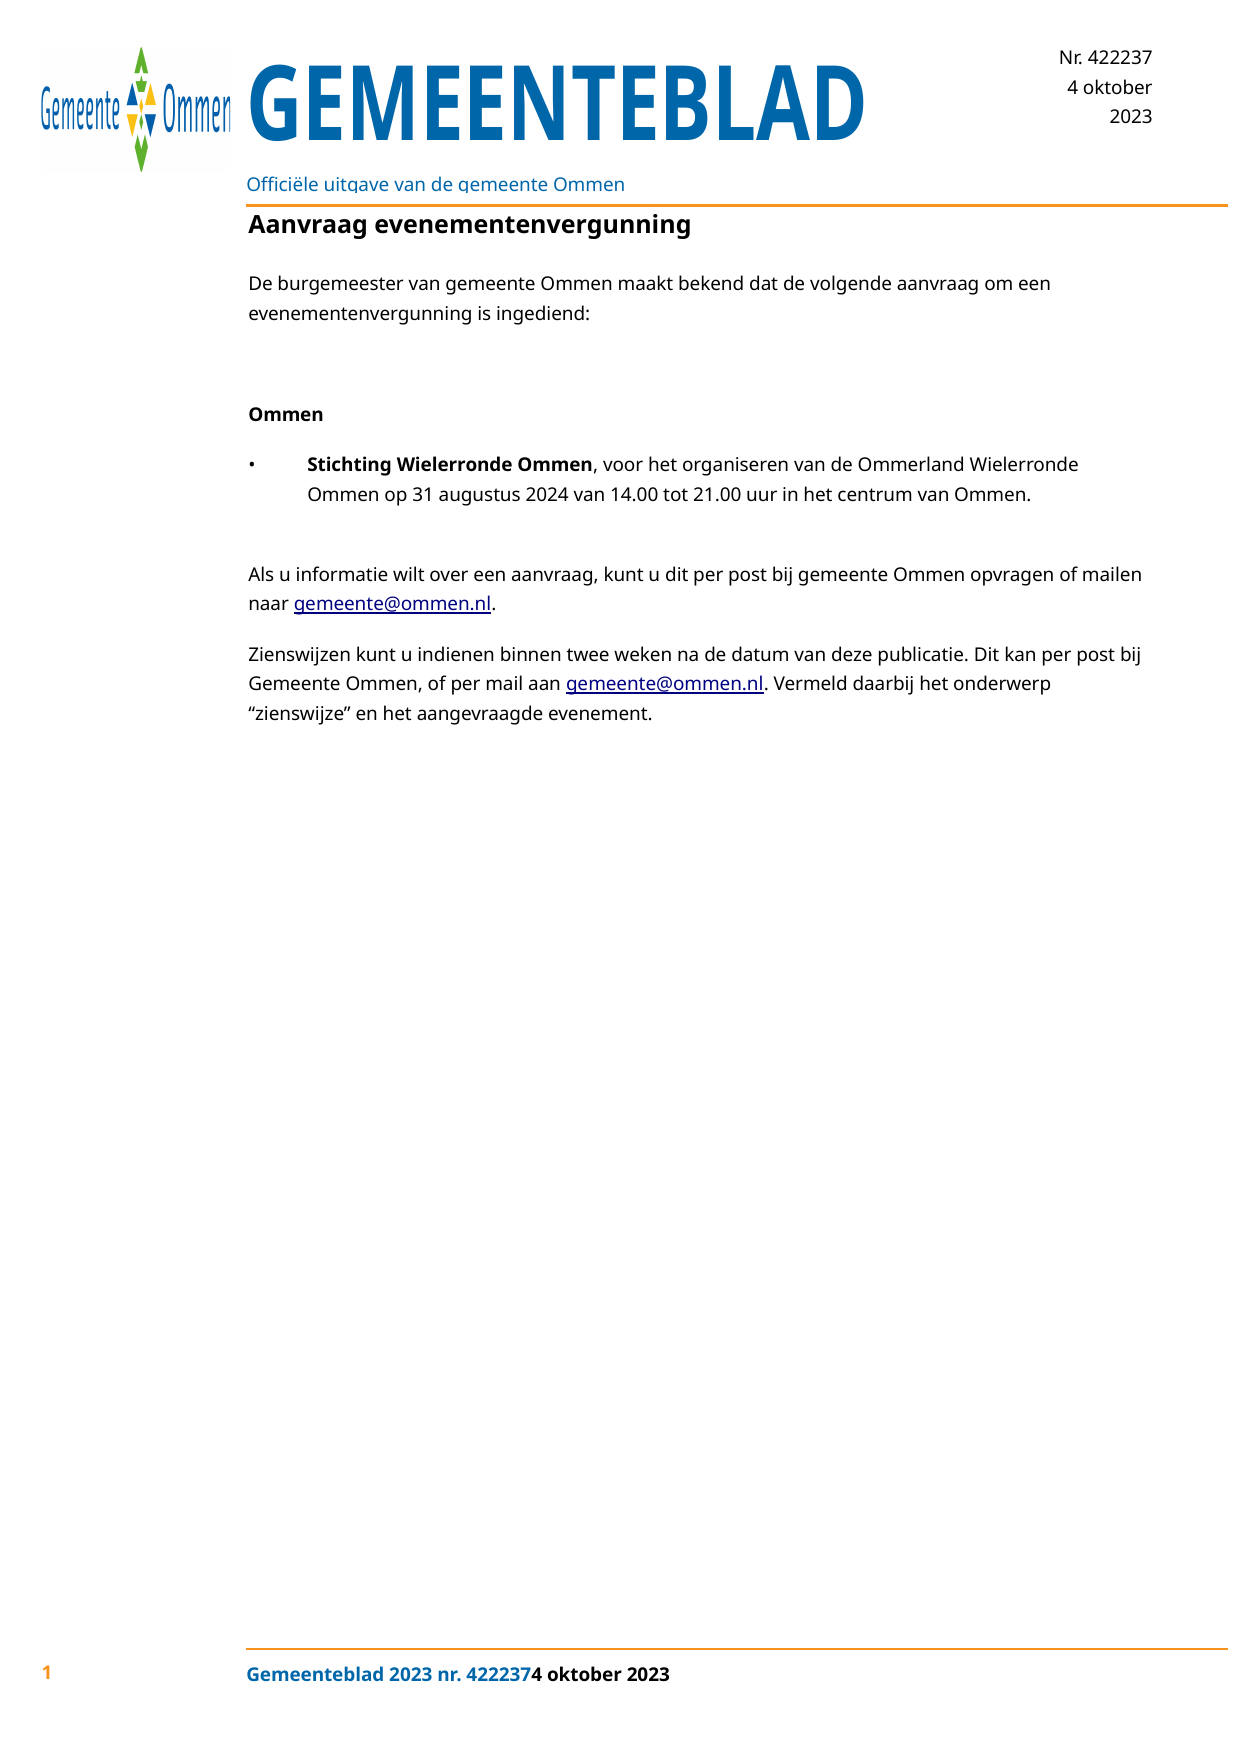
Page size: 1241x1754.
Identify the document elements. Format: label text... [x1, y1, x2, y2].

text Als u informatie wilt over een aanvraag, kunt u dit per post bij gemeente Ommen opvragen of mailen naar gemeente@ommen.nl. [248, 561, 1152, 616]
text De burgemeester van gemeente Ommen maakt bekend dat de volgende aanvraag om een evenementenvergunning is ingediend: [248, 270, 1152, 326]
text Aanvraag evenementenvergunning [248, 207, 1152, 241]
text Zienswijzen kunt u indienen binnen twee weken na de datum van deze publicatie. Dit kan per post bij Gemeente Ommen, of per mail aan gemeente@ommen.nl. Vermeld daarbij het onderwerp “zienswijze” en het aangevraagde evenement. [248, 641, 1152, 726]
text Ommen [248, 401, 1152, 426]
picture [41, 47, 231, 172]
list Stichting Wielerronde Ommen, voor het organiseren van de Ommerland Wielerronde Ommen op 31 augustus 2024 van 14.00 tot 21.00 uur in het centrum van Ommen. [248, 451, 1152, 506]
